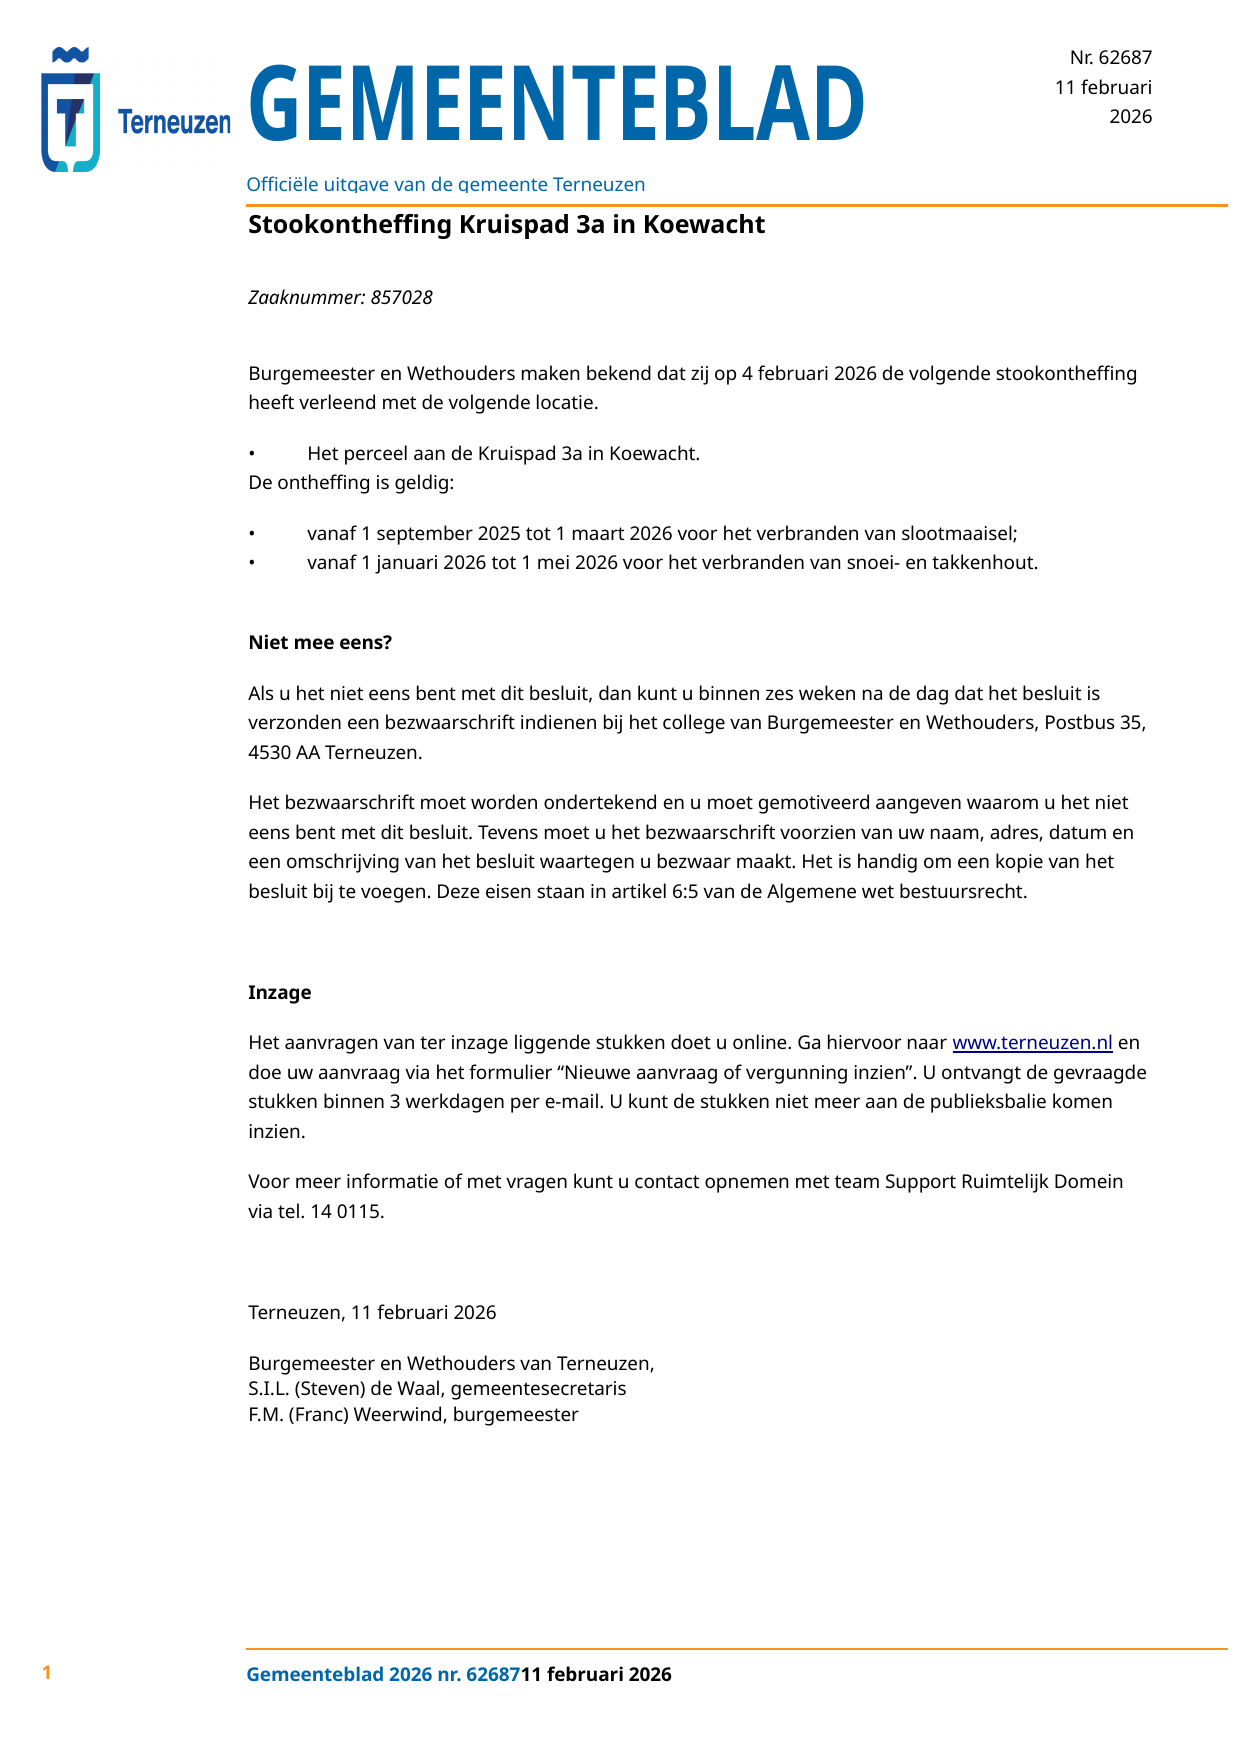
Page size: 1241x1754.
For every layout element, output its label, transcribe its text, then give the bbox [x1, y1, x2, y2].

text Niet mee eens? [248, 629, 1152, 655]
table_cell S.I.L. (Steven) de Waal, gemeentesecretaris [248, 1375, 714, 1401]
picture [41, 47, 231, 172]
text Inzage [248, 979, 1152, 1005]
text Burgemeester en Wethouders maken bekend dat zij op 4 februari 2026 de volgende stookontheffing heeft verleend met de volgende locatie. [248, 360, 1152, 415]
text Voor meer informatie of met vragen kunt u contact opnemen met team Support Ruimtelijk Domein via tel. 14 0115. [248, 1169, 1152, 1224]
list vanaf 1 januari 2026 tot 1 mei 2026 voor het verbranden van snoei- en takkenhout. [248, 549, 1152, 575]
text Het bezwaarschrift moet worden ondertekend en u moet gemotiveerd aangeven waarom u het niet eens bent met dit besluit. Tevens moet u het bezwaarschrift voorzien van uw naam, adres, datum en een omschrijving van het besluit waartegen u bezwaar maakt. Het is handig om een kopie van het besluit bij te voegen. Deze eisen staan in artikel 6:5 van de Algemene wet bestuursrecht. [248, 789, 1152, 904]
text Het aanvragen van ter inzage liggende stukken doet u online. Ga hiervoor naar www.terneuzen.nl en doe uw aanvraag via het formulier “Nieuwe aanvraag of vergunning inzien”. U ontvangt de gevraagde stukken binnen 3 werkdagen per e-mail. U kunt de stukken niet meer aan de publieksbalie komen inzien. [248, 1029, 1152, 1144]
text Terneuzen, 11 februari 2026 [248, 1299, 1152, 1325]
list Het perceel aan de Kruispad 3a in Koewacht. [248, 440, 1152, 466]
text Zaaknummer: 857028 [248, 284, 1152, 309]
list vanaf 1 september 2025 tot 1 maart 2026 voor het verbranden van slootmaaisel; [248, 520, 1152, 546]
text Als u het niet eens bent met dit besluit, dan kunt u binnen zes weken na de dag dat het besluit is verzonden een bezwaarschrift indienen bij het college van Burgemeester en Wethouders, Postbus 35, 4530 AA Terneuzen. [248, 680, 1152, 765]
table_header Burgemeester en Wethouders van Terneuzen, [248, 1350, 1152, 1375]
table_cell [714, 1375, 1152, 1401]
table_cell F.M. (Franc) Weerwind, burgemeester [248, 1401, 1152, 1427]
text Stookontheffing Kruispad 3a in Koewacht [248, 207, 1152, 241]
text De ontheffing is geldig: [248, 469, 1152, 495]
